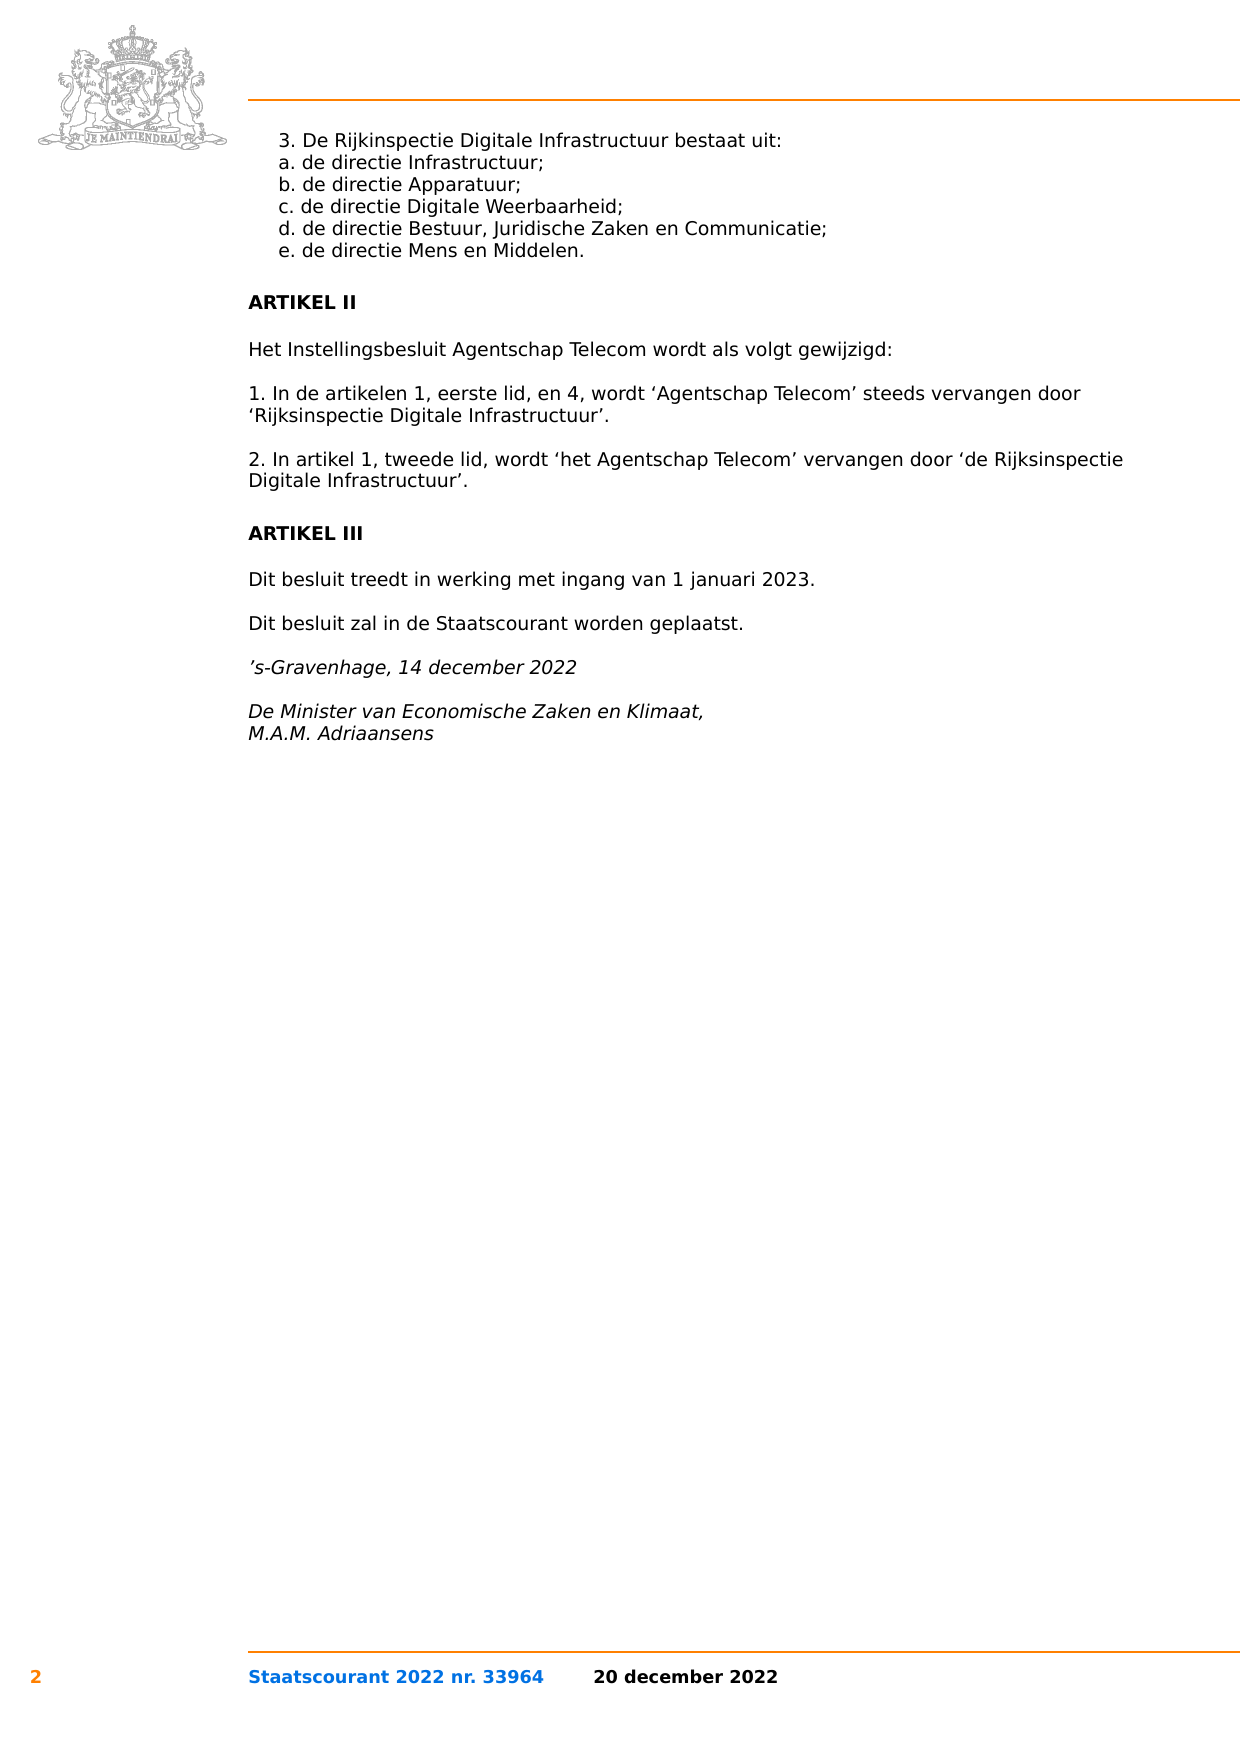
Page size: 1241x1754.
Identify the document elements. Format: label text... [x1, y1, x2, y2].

text b. de directie Apparatuur; [278, 174, 1163, 196]
text a. de directie Infrastructuur; [278, 152, 1163, 174]
text Het Instellingsbesluit Agentschap Telecom wordt als volgt gewijzigd: [248, 339, 1163, 361]
text 3. De Rijkinspectie Digitale Infrastructuur bestaat uit: [278, 130, 1163, 152]
subtitle ARTIKEL III [248, 522, 1163, 544]
text e. de directie Mens en Middelen. [278, 240, 1163, 262]
text d. de directie Bestuur, Juridische Zaken en Communicatie; [278, 218, 1163, 240]
text Dit besluit treedt in werking met ingang van 1 januari 2023. [248, 569, 1163, 591]
text 1. In de artikelen 1, eerste lid, en 4, wordt ‘Agentschap Telecom’ steeds vervangen door ‘Rijksinspectie Digitale Infrastructuur’. [248, 383, 1163, 427]
text Dit besluit zal in de Staatscourant worden geplaatst. [248, 613, 1163, 635]
text 2. In artikel 1, tweede lid, wordt ‘het Agentschap Telecom’ vervangen door ‘de Rijksinspectie Digitale Infrastructuur’. [248, 448, 1163, 492]
text De Minister van Economische Zaken en Klimaat, M.A.M. Adriaansens [248, 701, 1163, 745]
subtitle ARTIKEL II [248, 292, 1163, 314]
text ’s-Gravenhage, 14 december 2022 [248, 657, 1163, 679]
picture [38, 25, 227, 150]
text c. de directie Digitale Weerbaarheid; [278, 196, 1163, 218]
